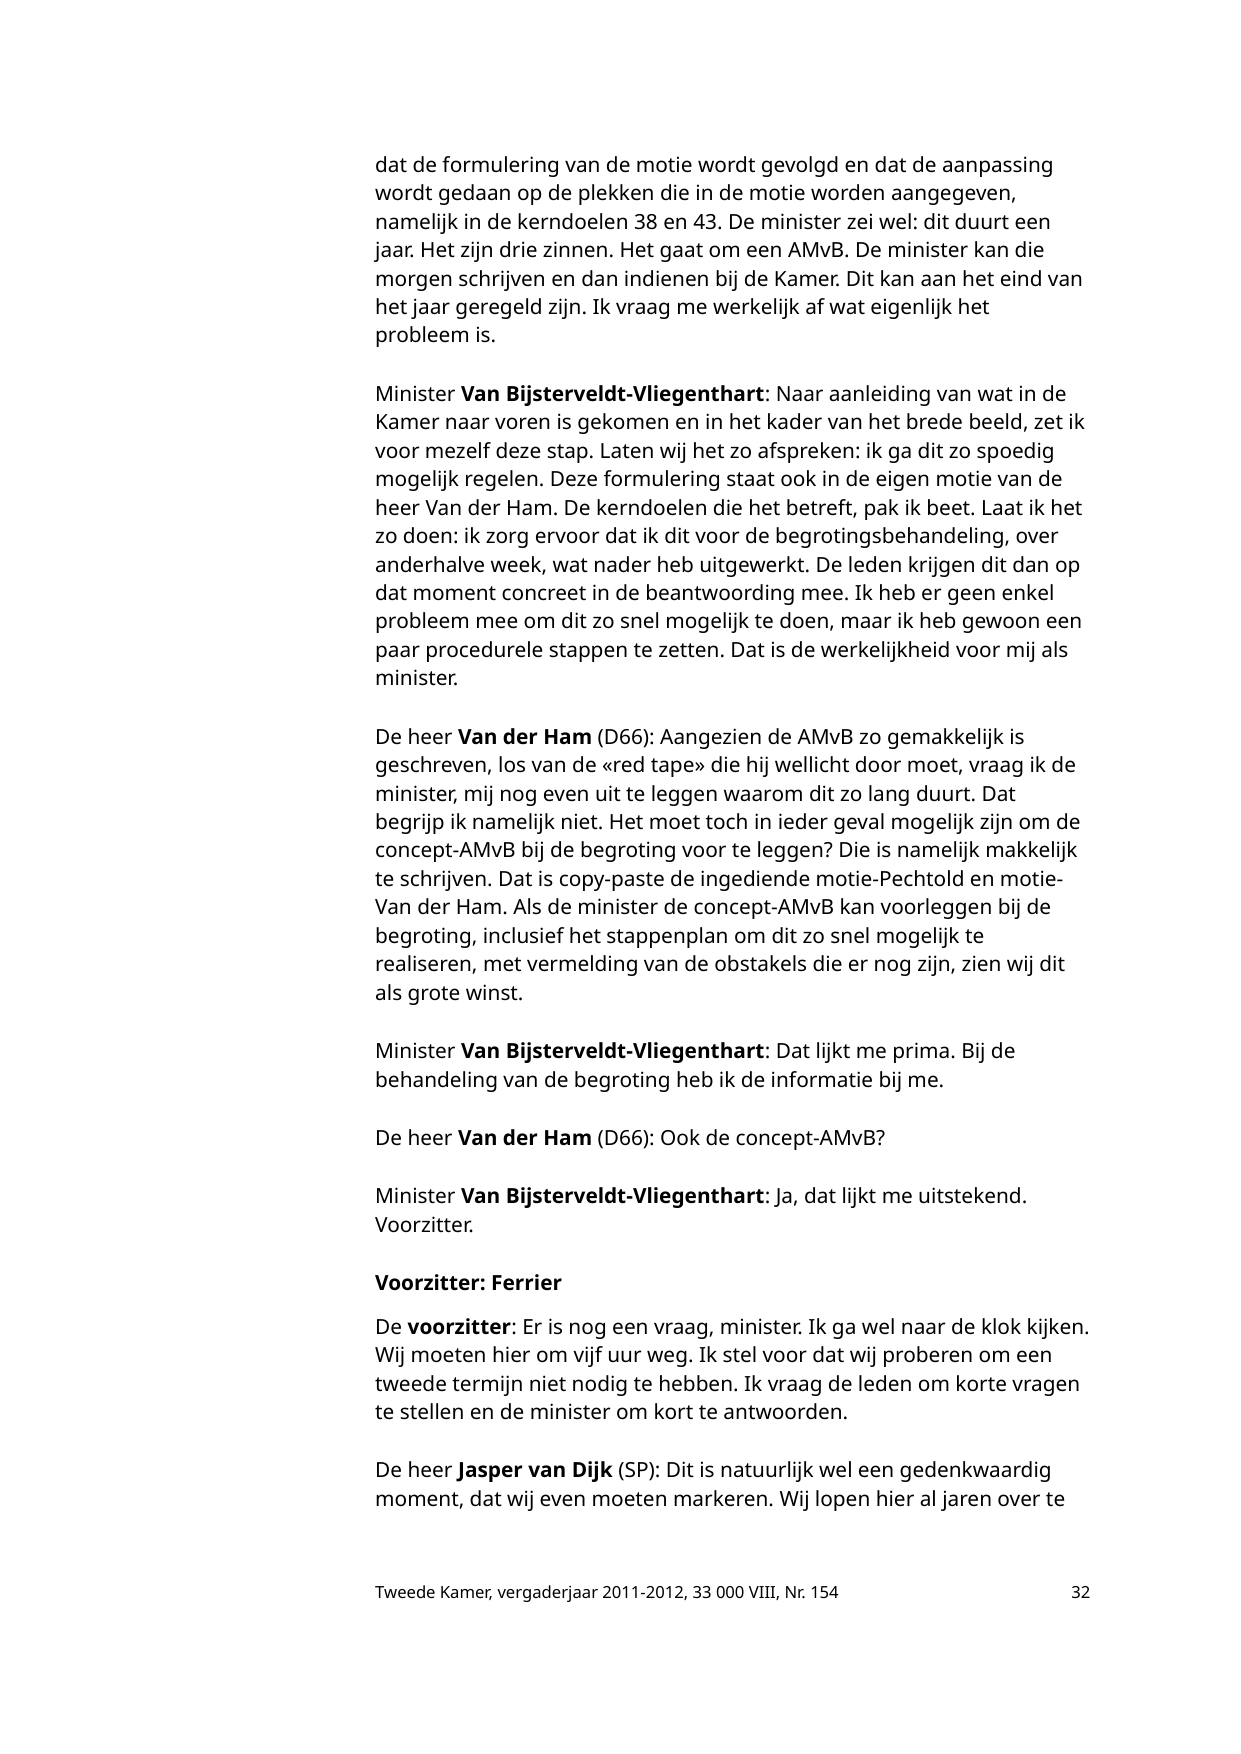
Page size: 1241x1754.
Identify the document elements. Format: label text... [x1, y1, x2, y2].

text dat de formulering van de motie wordt gevolgd en dat de aanpassing wordt gedaan op de plekken die in de motie worden aangegeven, namelijk in de kerndoelen 38 en 43. De minister zei wel: dit duurt een jaar. Het zijn drie zinnen. Het gaat om een AMvB. De minister kan die morgen schrijven en dan indienen bij de Kamer. Dit kan aan het eind van het jaar geregeld zijn. Ik vraag me werkelijk af wat eigenlijk het probleem is. [375, 150, 1090, 349]
text De voorzitter: Er is nog een vraag, minister. Ik ga wel naar de klok kijken. Wij moeten hier om vijf uur weg. Ik stel voor dat wij proberen om een tweede termijn niet nodig te hebben. Ik vraag de leden om korte vragen te stellen en de minister om kort te antwoorden. [375, 1312, 1090, 1426]
text Voorzitter: Ferrier [375, 1268, 1090, 1297]
text De heer Van der Ham (D66): Aangezien de AMvB zo gemakkelijk is geschreven, los van de «red tape» die hij wellicht door moet, vraag ik de minister, mij nog even uit te leggen waarom dit zo lang duurt. Dat begrijp ik namelijk niet. Het moet toch in ieder geval mogelijk zijn om de concept-AMvB bij de begroting voor te leggen? Die is namelijk makkelijk te schrijven. Dat is copy-paste de ingediende motie-Pechtold en motie-Van der Ham. Als de minister de concept-AMvB kan voorleggen bij de begroting, inclusief het stappenplan om dit zo snel mogelijk te realiseren, met vermelding van de obstakels die er nog zijn, zien wij dit als grote winst. [375, 722, 1090, 1006]
text Voorzitter. [375, 1210, 1090, 1238]
text De heer Van der Ham (D66): Ook de concept-AMvB? [375, 1123, 1090, 1152]
text Minister Van Bijsterveldt-Vliegenthart: Ja, dat lijkt me uitstekend. [375, 1182, 1090, 1210]
text Minister Van Bijsterveldt-Vliegenthart: Naar aanleiding van wat in de Kamer naar voren is gekomen en in het kader van het brede beeld, zet ik voor mezelf deze stap. Laten wij het zo afspreken: ik ga dit zo spoedig mogelijk regelen. Deze formulering staat ook in de eigen motie van de heer Van der Ham. De kerndoelen die het betreft, pak ik beet. Laat ik het zo doen: ik zorg ervoor dat ik dit voor de begrotingsbehandeling, over anderhalve week, wat nader heb uitgewerkt. De leden krijgen dit dan op dat moment concreet in de beantwoording mee. Ik heb er geen enkel probleem mee om dit zo snel mogelijk te doen, maar ik heb gewoon een paar procedurele stappen te zetten. Dat is de werkelijkheid voor mij als minister. [375, 379, 1090, 692]
text Minister Van Bijsterveldt-Vliegenthart: Dat lijkt me prima. Bij de behandeling van de begroting heb ik de informatie bij me. [375, 1036, 1090, 1093]
text De heer Jasper van Dijk (SP): Dit is natuurlijk wel een gedenkwaardig moment, dat wij even moeten markeren. Wij lopen hier al jaren over te [375, 1456, 1090, 1512]
